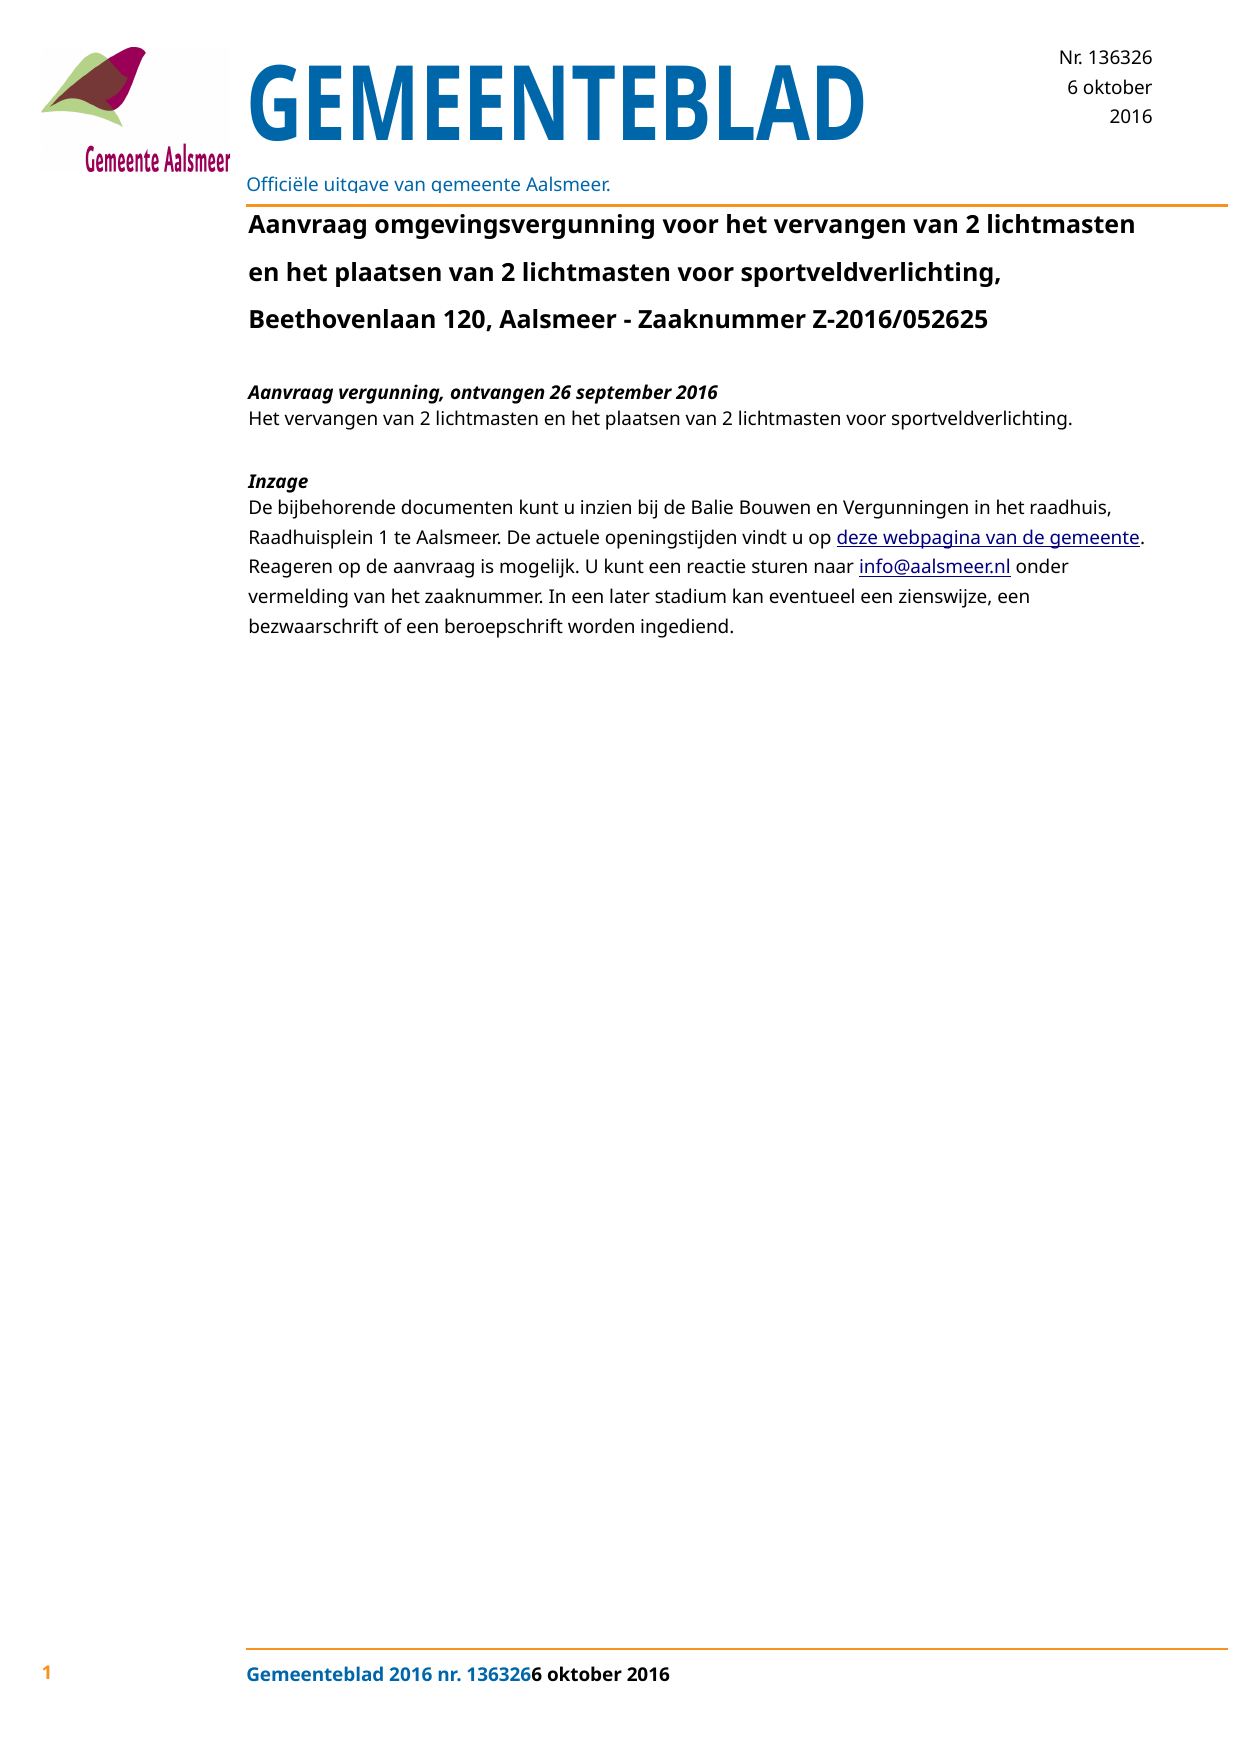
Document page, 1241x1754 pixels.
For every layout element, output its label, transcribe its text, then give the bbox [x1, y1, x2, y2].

text Inzage [248, 469, 1152, 494]
text De bijbehorende documenten kunt u inzien bij de Balie Bouwen en Vergunningen in het raadhuis, Raadhuisplein 1 te Aalsmeer. De actuele openingstijden vindt u op deze webpagina van de gemeente. Reageren op de aanvraag is mogelijk. U kunt een reactie sturen naar info@aalsmeer.nl onder vermelding van het zaaknummer. In een later stadium kan eventueel een zienswijze, een bezwaarschrift of een beroepschrift worden ingediend. [248, 494, 1152, 638]
text Aanvraag vergunning, ontvangen 26 september 2016 [248, 379, 1152, 405]
text Het vervangen van 2 lichtmasten en het plaatsen van 2 lichtmasten voor sportveldverlichting. [248, 405, 1152, 431]
text Aanvraag omgevingsvergunning voor het vervangen van 2 lichtmasten en het plaatsen van 2 lichtmasten voor sportveldverlichting, Beethovenlaan 120, Aalsmeer - Zaaknummer Z-2016/052625 [248, 207, 1152, 336]
text ​ [248, 663, 1152, 689]
picture [41, 47, 231, 172]
